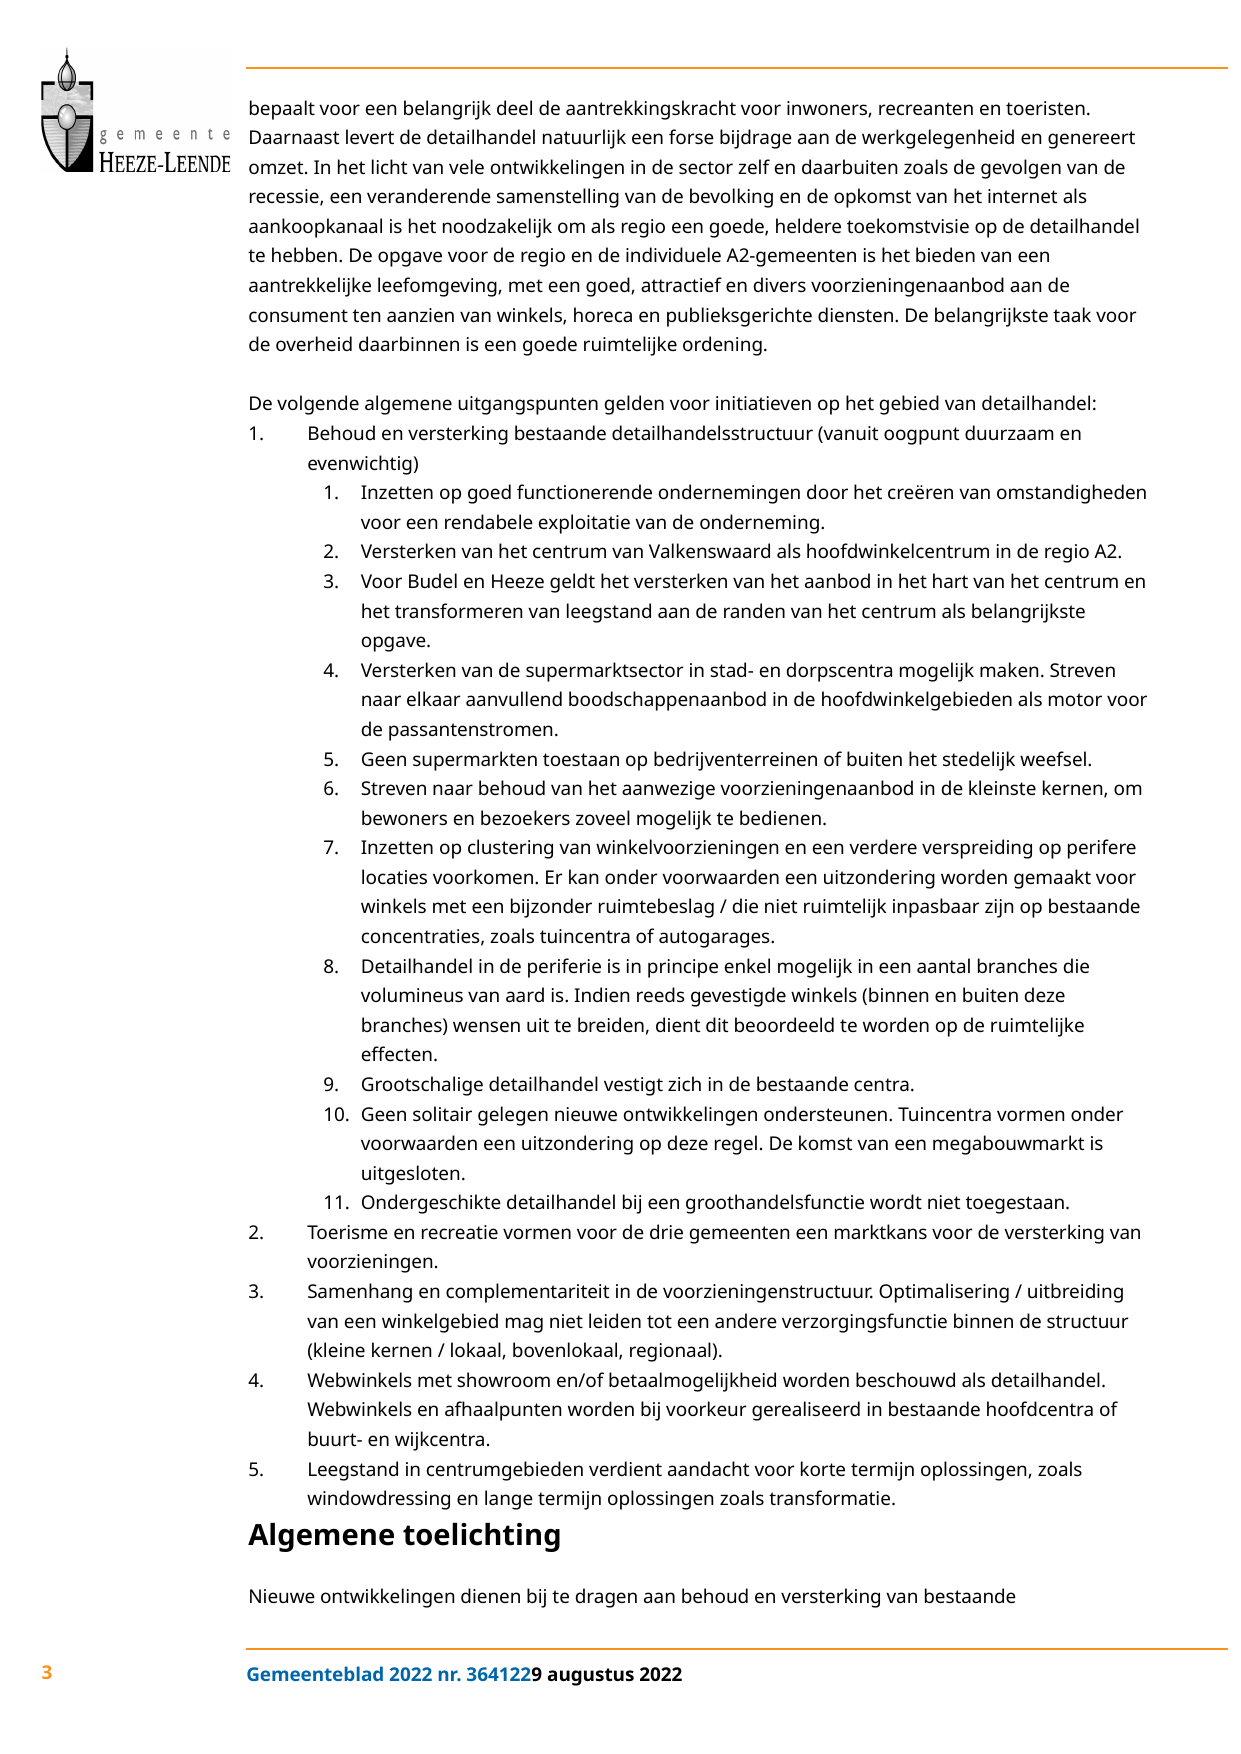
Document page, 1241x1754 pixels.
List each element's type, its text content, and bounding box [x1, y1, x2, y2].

text bepaalt voor een belangrijk deel de aantrekkingskracht voor inwoners, recreanten en toeristen. Daarnaast levert de detailhandel natuurlijk een forse bijdrage aan de werkgelegenheid en genereert omzet. In het licht van vele ontwikkelingen in de sector zelf en daarbuiten zoals de gevolgen van de recessie, een veranderende samenstelling van de bevolking en de opkomst van het internet als aankoopkanaal is het noodzakelijk om als regio een goede, heldere toekomstvisie op de detailhandel te hebben. De opgave voor de regio en de individuele A2-gemeenten is het bieden van een aantrekkelijke leefomgeving, met een goed, attractief en divers voorzieningenaanbod aan de consument ten aanzien van winkels, horeca en publieksgerichte diensten. De belangrijkste taak voor de overheid daarbinnen is een goede ruimtelijke ordening. [248, 95, 1152, 357]
text De volgende algemene uitgangspunten gelden voor initiatieven op het gebied van detailhandel: [248, 391, 1152, 416]
table_header Behoud en versterking bestaande detailhandelsstructuur (vanuit oogpunt duurzaam en evenwichtig) Inzetten op goed functionerende ondernemingen door het creëren van omstandigheden voor een rendabele exploitatie van de onderneming. Versterken van het centrum van Valkenswaard als hoofdwinkelcentrum in de regio A2. Voor Budel en Heeze geldt het versterken van het aanbod in het hart van het centrum en het transformeren van leegstand aan de randen van het centrum als belangrijkste opgave. Versterken van de supermarktsector in stad- en dorpscentra mogelijk maken. Streven naar elkaar aanvullend boodschappenaanbod in de hoofdwinkelgebieden als motor voor de passantenstromen. Geen supermarkten toestaan op bedrijventerreinen of buiten het stedelijk weefsel. Streven naar behoud van het aanwezige voorzieningenaanbod in de kleinste kernen, om bewoners en bezoekers zoveel mogelijk te bedienen. Inzetten op clustering van winkelvoorzieningen en een verdere verspreiding op perifere locaties voorkomen. Er kan onder voorwaarden een uitzondering worden gemaakt voor winkels met een bijzonder ruimtebeslag / die niet ruimtelijk inpasbaar zijn op bestaande concentraties, zoals tuincentra of autogarages. Detailhandel in de periferie is in principe enkel mogelijk in een aantal branches die volumineus van aard is. Indien reeds gevestigde winkels (binnen en buiten deze branches) wensen uit te breiden, dient dit beoordeeld te worden op de ruimtelijke effecten. Grootschalige detailhandel vestigt zich in de bestaande centra. Geen solitair gelegen nieuwe ontwikkelingen ondersteunen. Tuincentra vormen onder voorwaarden een uitzondering op deze regel. De komst van een megabouwmarkt is uitgesloten. Ondergeschikte detailhandel bij een groothandelsfunctie wordt niet toegestaan. Toerisme en recreatie vormen voor de drie gemeenten een marktkans voor de versterking van voorzieningen. Samenhang en complementariteit in de voorzieningenstructuur. Optimalisering / uitbreiding van een winkelgebied mag niet leiden tot een andere verzorgingsfunctie binnen de structuur (kleine kernen / lokaal, bovenlokaal, regionaal). Webwinkels met showroom en/of betaalmogelijkheid worden beschouwd als detailhandel. Webwinkels en afhaalpunten worden bij voorkeur gerealiseerd in bestaande hoofdcentra of buurt- en wijkcentra. Leegstand in centrumgebieden verdient aandacht voor korte termijn oplossingen, zoals windowdressing en lange termijn oplossingen zoals transformatie. [248, 420, 1152, 1511]
text Nieuwe ontwikkelingen dienen bij te dragen aan behoud en versterking van bestaande [248, 1583, 1152, 1609]
text Algemene toelichting [248, 1514, 1152, 1554]
picture [41, 47, 231, 172]
